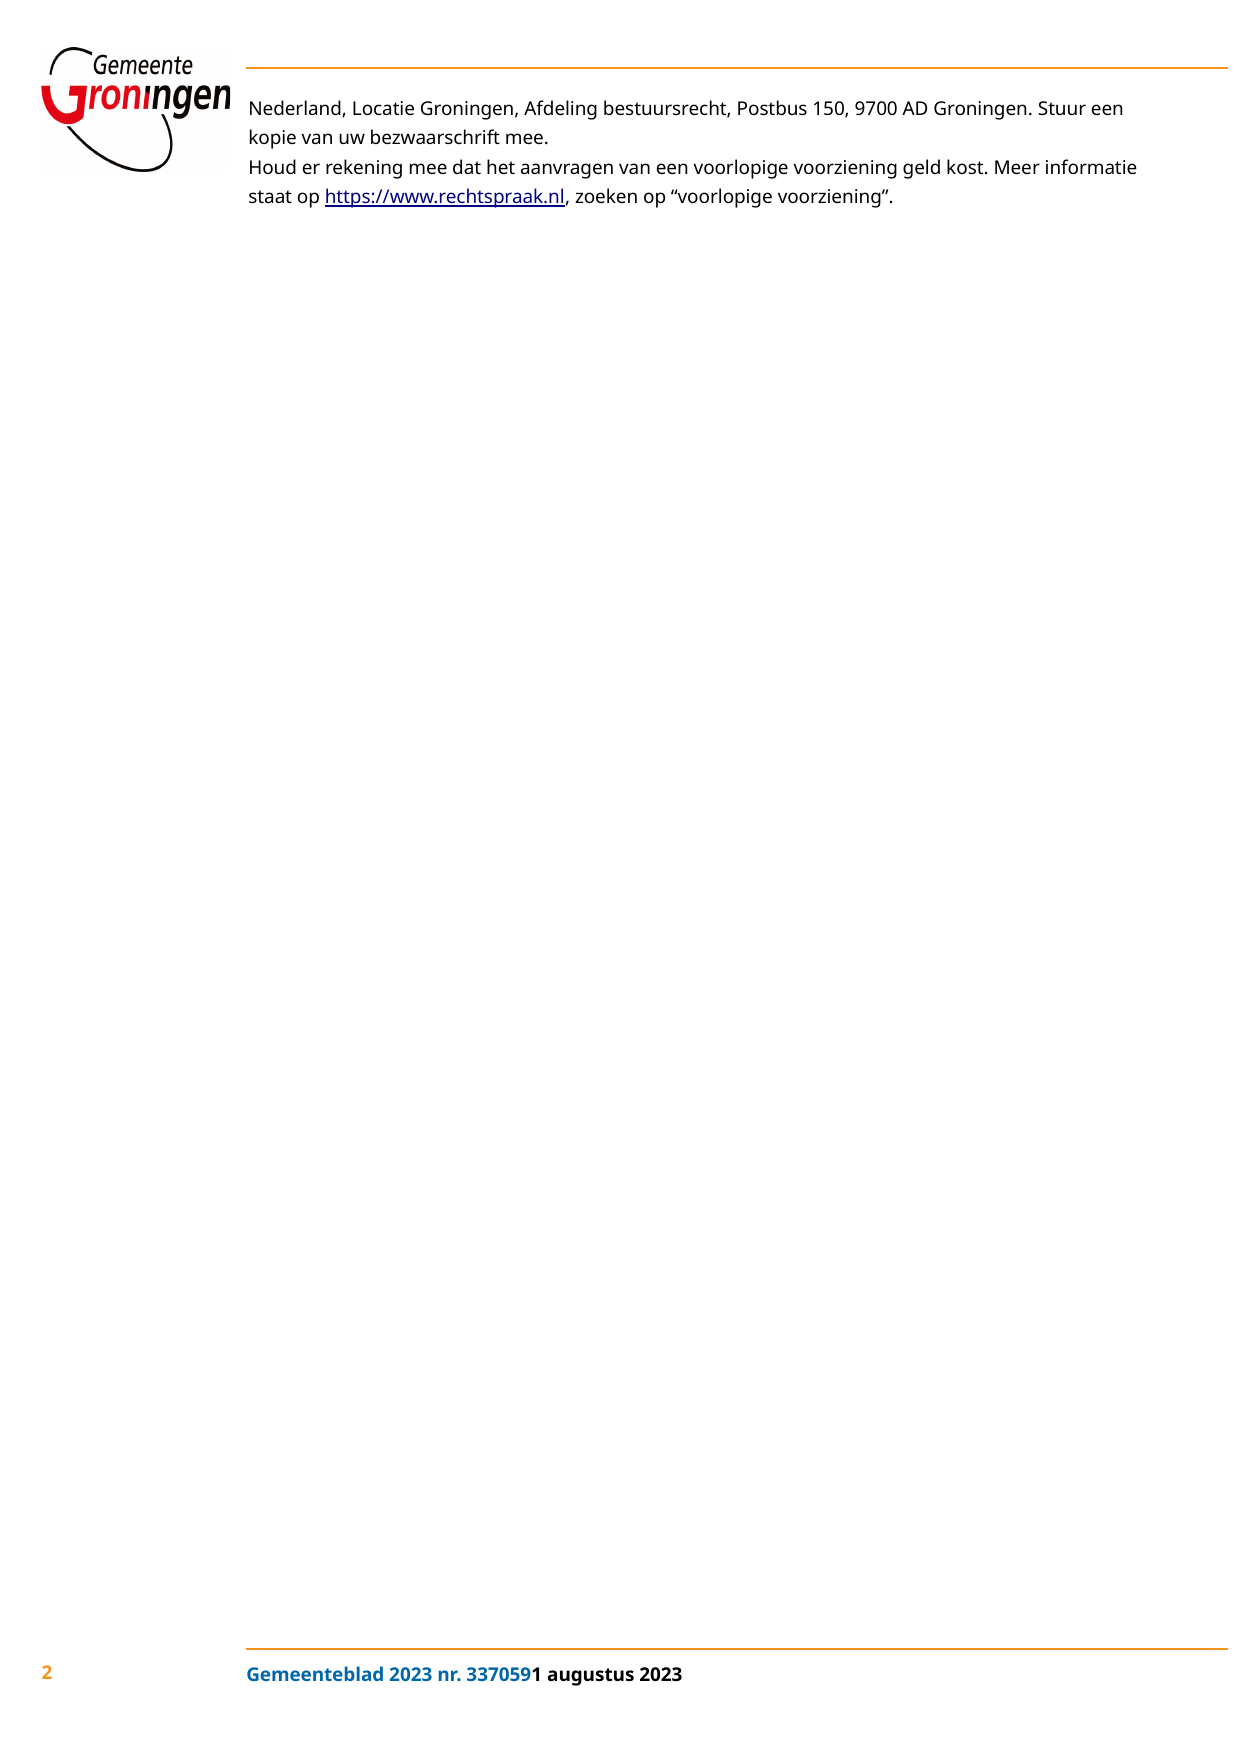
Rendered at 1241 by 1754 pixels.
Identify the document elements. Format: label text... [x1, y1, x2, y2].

text Houd er rekening mee dat het aanvragen van een voorlopige voorziening geld kost. Meer informatie staat op https://www.rechtspraak.nl, zoeken op “voorlopige voorziening”. [248, 154, 1152, 209]
picture [41, 47, 231, 172]
text Nederland, Locatie Groningen, Afdeling bestuursrecht, Postbus 150, 9700 AD Groningen. Stuur een kopie van uw bezwaarschrift mee. [248, 95, 1152, 150]
